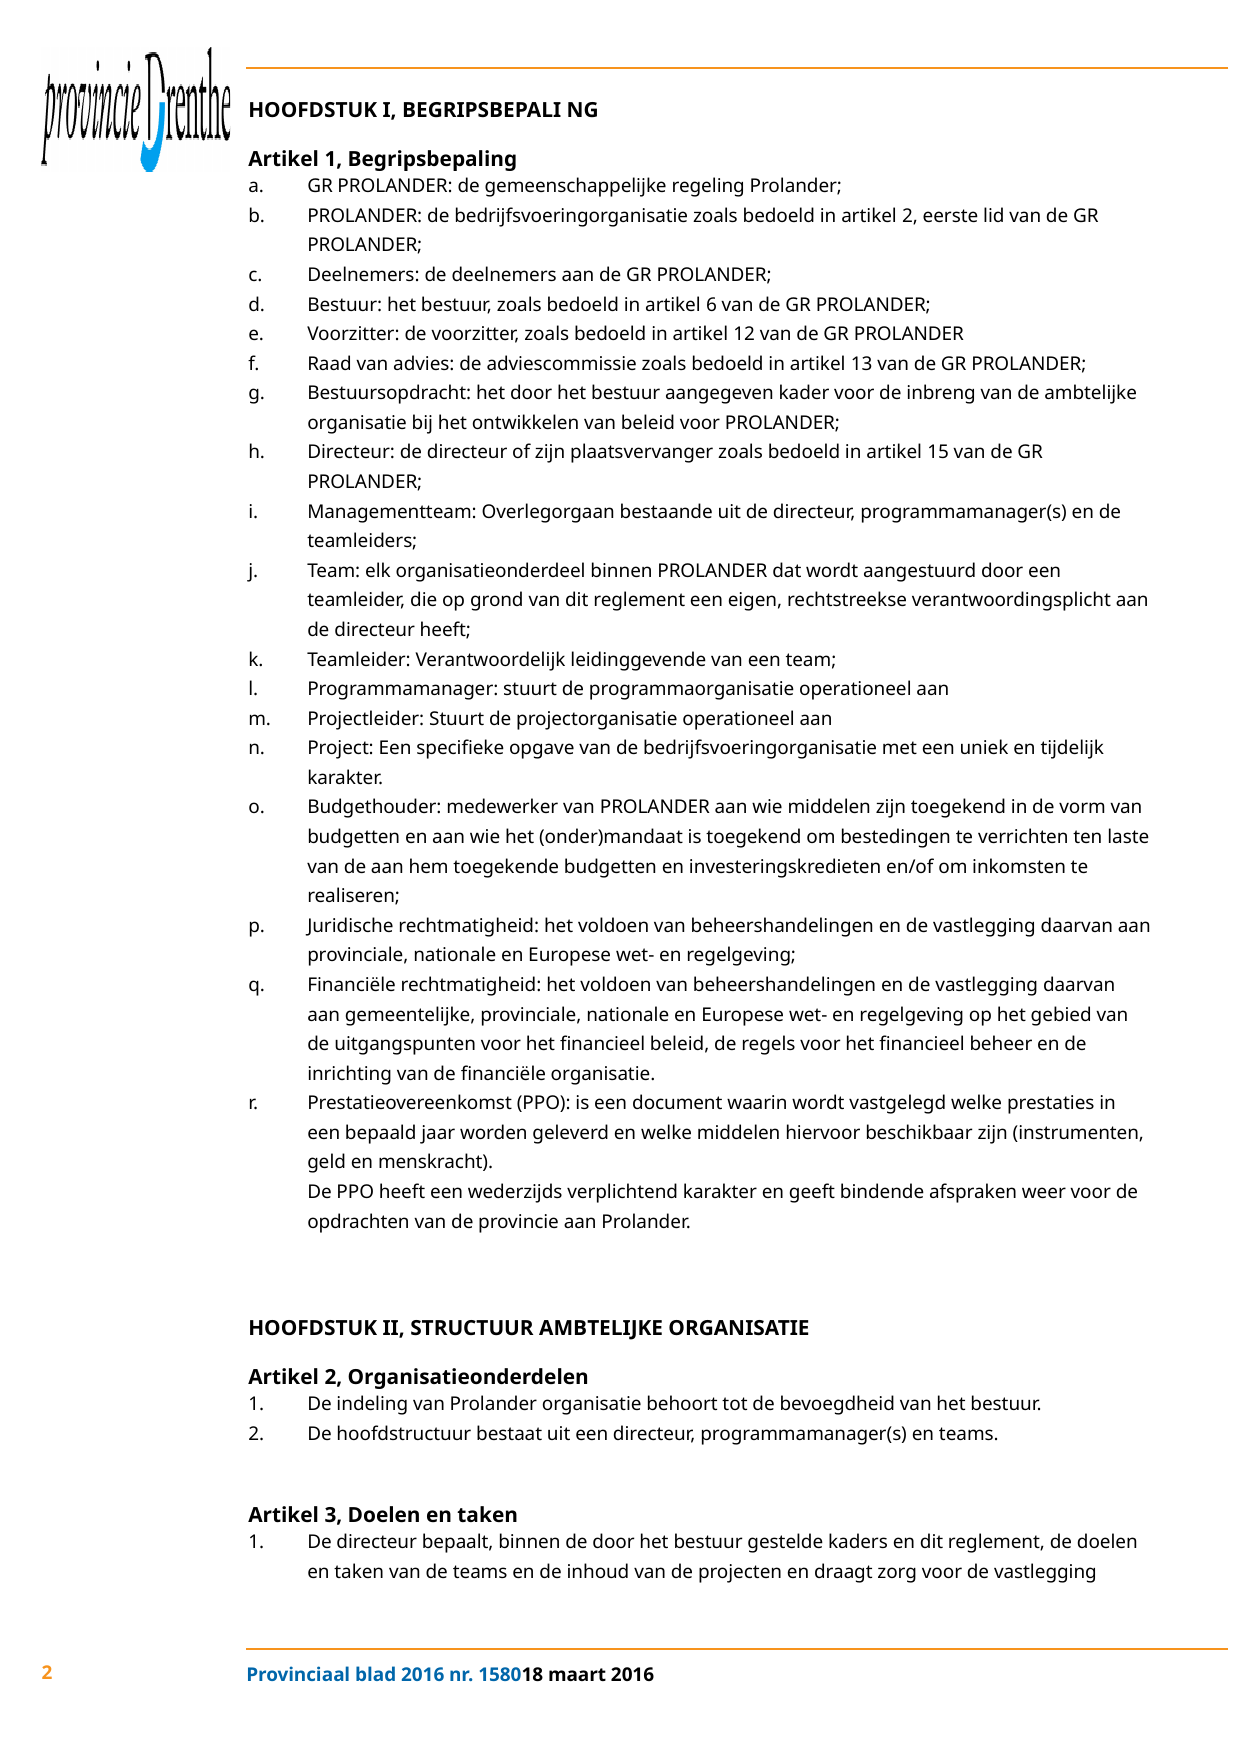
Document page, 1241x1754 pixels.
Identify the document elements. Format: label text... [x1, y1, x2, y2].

list Juridische rechtmatigheid: het voldoen van beheershandelingen en de vastlegging daarvan aan provinciale, nationale en Europese wet- en regelgeving; [248, 912, 1152, 967]
list PROLANDER: de bedrijfsvoeringorganisatie zoals bedoeld in artikel 2, eerste lid van de GR PROLANDER; [248, 202, 1152, 257]
list Bestuur: het bestuur, zoals bedoeld in artikel 6 van de GR PROLANDER; [248, 291, 1152, 317]
list Raad van advies: de adviescommissie zoals bedoeld in artikel 13 van de GR PROLANDER; [248, 350, 1152, 376]
list Project: Een specifieke opgave van de bedrijfsvoeringorganisatie met een uniek en tijdelijk karakter. [248, 734, 1152, 790]
picture [41, 47, 231, 172]
text Artikel 2, Organisatieonderdelen [248, 1362, 1152, 1390]
list GR PROLANDER: de gemeenschappelijke regeling Prolander; [248, 172, 1152, 198]
list Financiële rechtmatigheid: het voldoen van beheershandelingen en de vastlegging daarvan aan gemeentelijke, provinciale, nationale en Europese wet- en regelgeving op het gebied van de uitgangspunten voor het financieel beleid, de regels voor het financieel beheer en de inrichting van de financiële organisatie. [248, 971, 1152, 1086]
list Managementteam: Overlegorgaan bestaande uit de directeur, programmamanager(s) en de teamleiders; [248, 498, 1152, 553]
list Budgethouder: medewerker van PROLANDER aan wie middelen zijn toegekend in de vorm van budgetten en aan wie het (onder)mandaat is toegekend om bestedingen te verrichten ten laste van de aan hem toegekende budgetten en investeringskredieten en/of om inkomsten te realiseren; [248, 794, 1152, 908]
list De PPO heeft een wederzijds verplichtend karakter en geeft bindende afspraken weer voor de opdrachten van de provincie aan Prolander. [248, 1178, 1152, 1234]
list Voorzitter: de voorzitter, zoals bedoeld in artikel 12 van de GR PROLANDER [248, 320, 1152, 346]
text HOOFDSTUK I, BEGRIPSBEPALI NG [248, 95, 1152, 123]
list De indeling van Prolander organisatie behoort tot de bevoegdheid van het bestuur. [248, 1390, 1152, 1416]
list Programmamanager: stuurt de programmaorganisatie operationeel aan [248, 675, 1152, 701]
list Directeur: de directeur of zijn plaatsvervanger zoals bedoeld in artikel 15 van de GR PROLANDER; [248, 439, 1152, 494]
list Deelnemers: de deelnemers aan de GR PROLANDER; [248, 261, 1152, 287]
list Bestuursopdracht: het door het bestuur aangegeven kader voor de inbreng van de ambtelijke organisatie bij het ontwikkelen van beleid voor PROLANDER; [248, 379, 1152, 435]
list Teamleider: Verantwoordelijk leidinggevende van een team; [248, 646, 1152, 672]
list Prestatieovereenkomst (PPO): is een document waarin wordt vastgelegd welke prestaties in een bepaald jaar worden geleverd en welke middelen hiervoor beschikbaar zijn (instrumenten, geld en menskracht). [248, 1089, 1152, 1174]
list Projectleider: Stuurt de projectorganisatie operationeel aan [248, 705, 1152, 731]
text Artikel 1, Begripsbepaling [248, 144, 1152, 172]
list De directeur bepaalt, binnen de door het bestuur gestelde kaders en dit reglement, de doelen en taken van de teams en de inhoud van de projecten en draagt zorg voor de vastlegging [248, 1528, 1152, 1584]
list Team: elk organisatieonderdeel binnen PROLANDER dat wordt aangestuurd door een teamleider, die op grond van dit reglement een eigen, rechtstreekse verantwoordingsplicht aan de directeur heeft; [248, 557, 1152, 642]
text HOOFDSTUK II, STRUCTUUR AMBTELIJKE ORGANISATIE [248, 1313, 1152, 1341]
list De hoofdstructuur bestaat uit een directeur, programmamanager(s) en teams. [248, 1420, 1152, 1446]
text Artikel 3, Doelen en taken [248, 1500, 1152, 1528]
